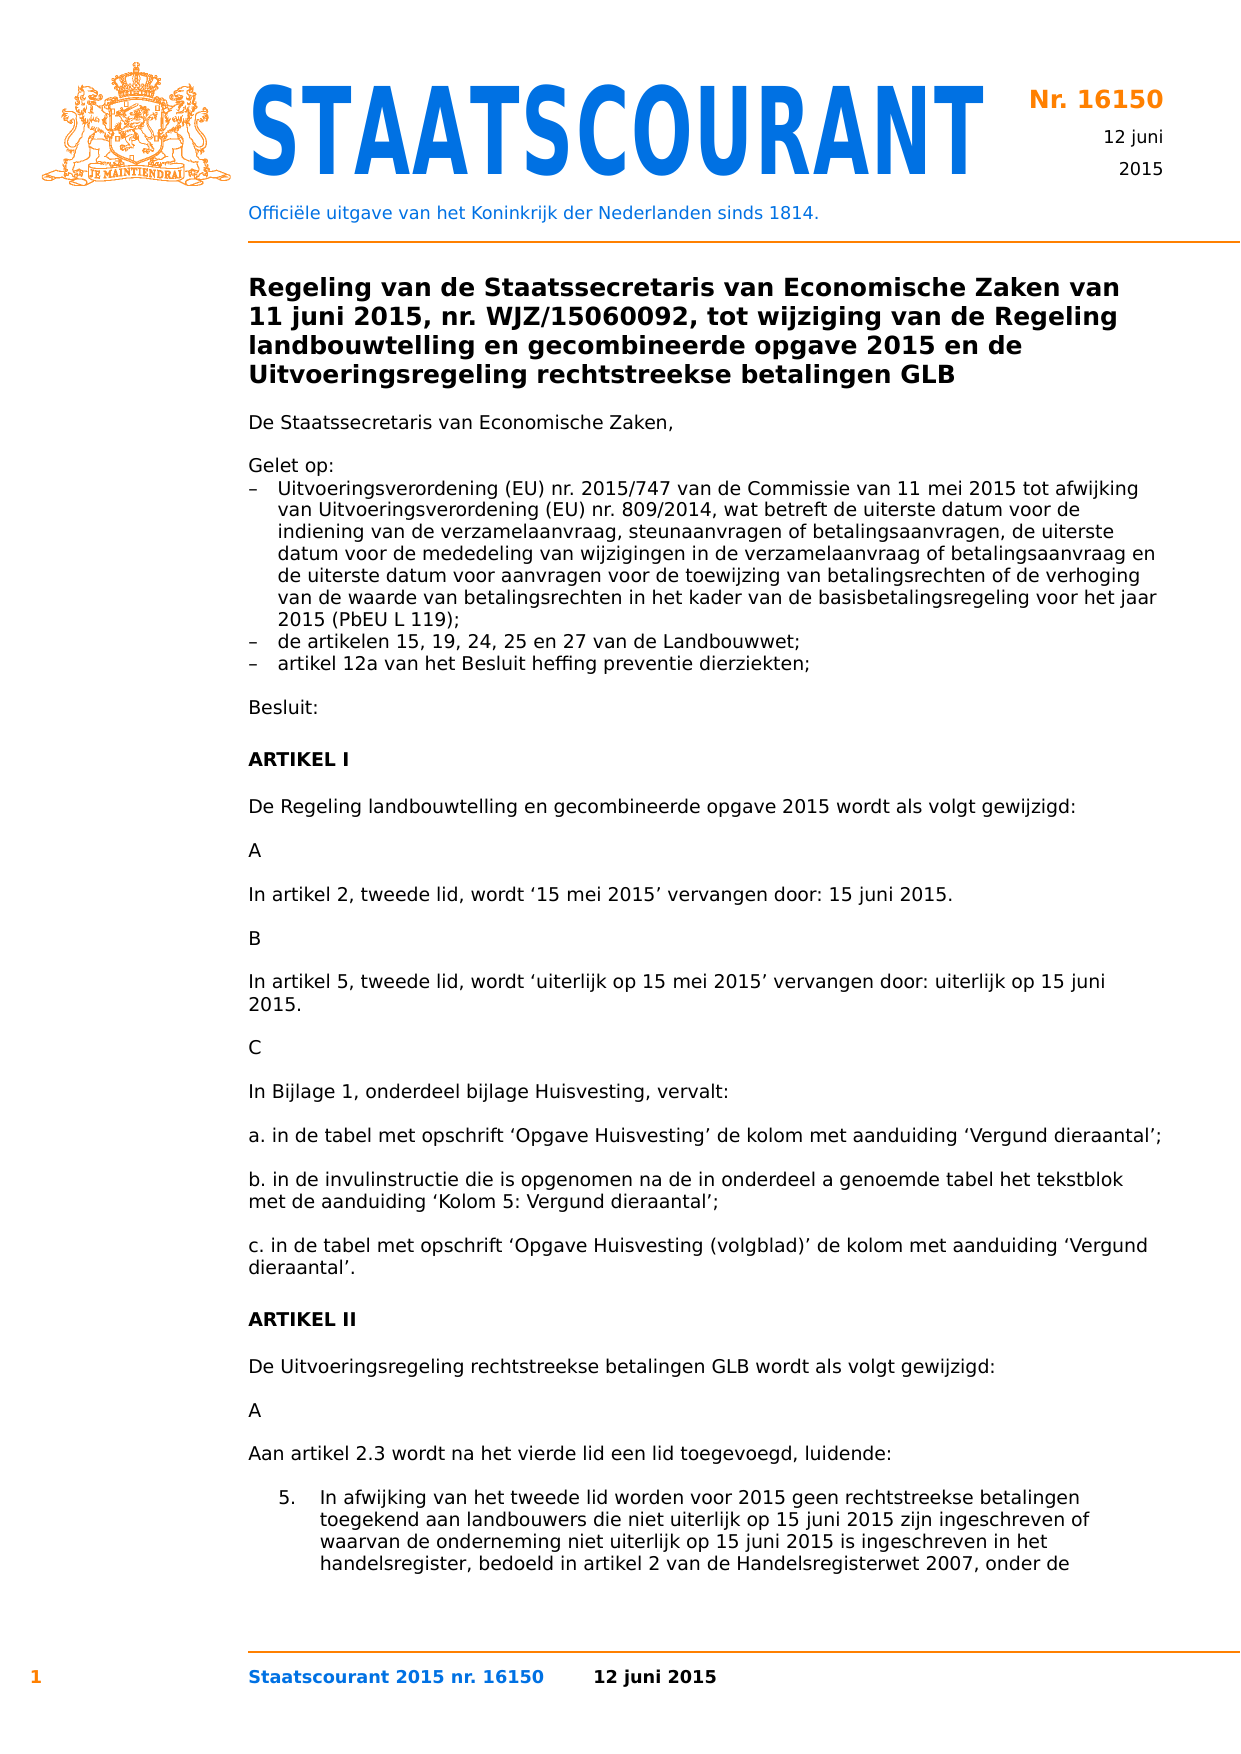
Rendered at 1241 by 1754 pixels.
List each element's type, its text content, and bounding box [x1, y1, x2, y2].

text A [248, 840, 1163, 862]
picture [41, 62, 231, 186]
text c. in de tabel met opschrift ‘Opgave Huisvesting (volgblad)’ de kolom met aanduiding ‘Vergund dieraantal’. [248, 1235, 1163, 1279]
table_cell 12 juni [998, 121, 1240, 153]
subtitle ARTIKEL I [248, 749, 1163, 771]
table_header STAATSCOURANT [248, 62, 998, 203]
text C [248, 1037, 1163, 1059]
table_cell Officiële uitgave van het Koninkrijk der Nederlanden sinds 1814. [248, 203, 1240, 241]
text De Staatssecretaris van Economische Zaken, [248, 412, 1163, 433]
text B [248, 928, 1163, 949]
text 5. In afwijking van het tweede lid worden voor 2015 geen rechtstreekse betalingen toegekend aan landbouwers die niet uiterlijk op 15 juni 2015 zijn ingeschreven of waarvan de onderneming niet uiterlijk op 15 juni 2015 is ingeschreven in het handelsregister, bedoeld in artikel 2 van de Handelsregisterwet 2007, onder de [278, 1487, 1163, 1575]
text Aan artikel 2.3 wordt na het vierde lid een lid toegevoegd, luidende: [248, 1443, 1163, 1465]
text Besluit: [248, 697, 1163, 719]
text In artikel 5, tweede lid, wordt ‘uiterlijk op 15 mei 2015’ vervangen door: uiterlijk op 15 juni 2015. [248, 971, 1163, 1015]
text Gelet op: [248, 455, 1163, 477]
subtitle ARTIKEL II [248, 1309, 1163, 1331]
text b. in de invulinstructie die is opgenomen na de in onderdeel a genoemde tabel het tekstblok met de aanduiding ‘Kolom 5: Vergund dieraantal’; [248, 1169, 1163, 1213]
text – artikel 12a van het Besluit heffing preventie dierziekten; [248, 653, 1163, 675]
text – de artikelen 15, 19, 24, 25 en 27 van de Landbouwwet; [248, 631, 1163, 653]
text De Regeling landbouwtelling en gecombineerde opgave 2015 wordt als volgt gewijzigd: [248, 796, 1163, 818]
text De Uitvoeringsregeling rechtstreekse betalingen GLB wordt als volgt gewijzigd: [248, 1356, 1163, 1378]
text A [248, 1399, 1163, 1421]
table_header [25, 62, 248, 241]
subtitle Regeling van de Staatssecretaris van Economische Zaken van 11 juni 2015, nr. WJZ/15060092, tot wijziging van de Regeling landbouwtelling en gecombineerde opgave 2015 en de Uitvoeringsregeling rechtstreekse betalingen GLB [248, 273, 1163, 390]
text In Bijlage 1, onderdeel bijlage Huisvesting, vervalt: [248, 1081, 1163, 1103]
table_header Nr. 16150 [998, 62, 1240, 121]
table_cell 2015 [998, 153, 1240, 203]
text In artikel 2, tweede lid, wordt ‘15 mei 2015’ vervangen door: 15 juni 2015. [248, 884, 1163, 906]
text – Uitvoeringsverordening (EU) nr. 2015/747 van de Commissie van 11 mei 2015 tot afwijking van Uitvoeringsverordening (EU) nr. 809/2014, wat betreft de uiterste datum voor de indiening van de verzamelaanvraag, steunaanvragen of betalingsaanvragen, de uiterste datum voor de mededeling van wijzigingen in de verzamelaanvraag of betalingsaanvraag en de uiterste datum voor aanvragen voor de toewijzing van betalingsrechten of de verhoging van de waarde van betalingsrechten in het kader van de basisbetalingsregeling voor het jaar 2015 (PbEU L 119); [248, 477, 1163, 631]
text a. in de tabel met opschrift ‘Opgave Huisvesting’ de kolom met aanduiding ‘Vergund dieraantal’; [248, 1125, 1163, 1147]
